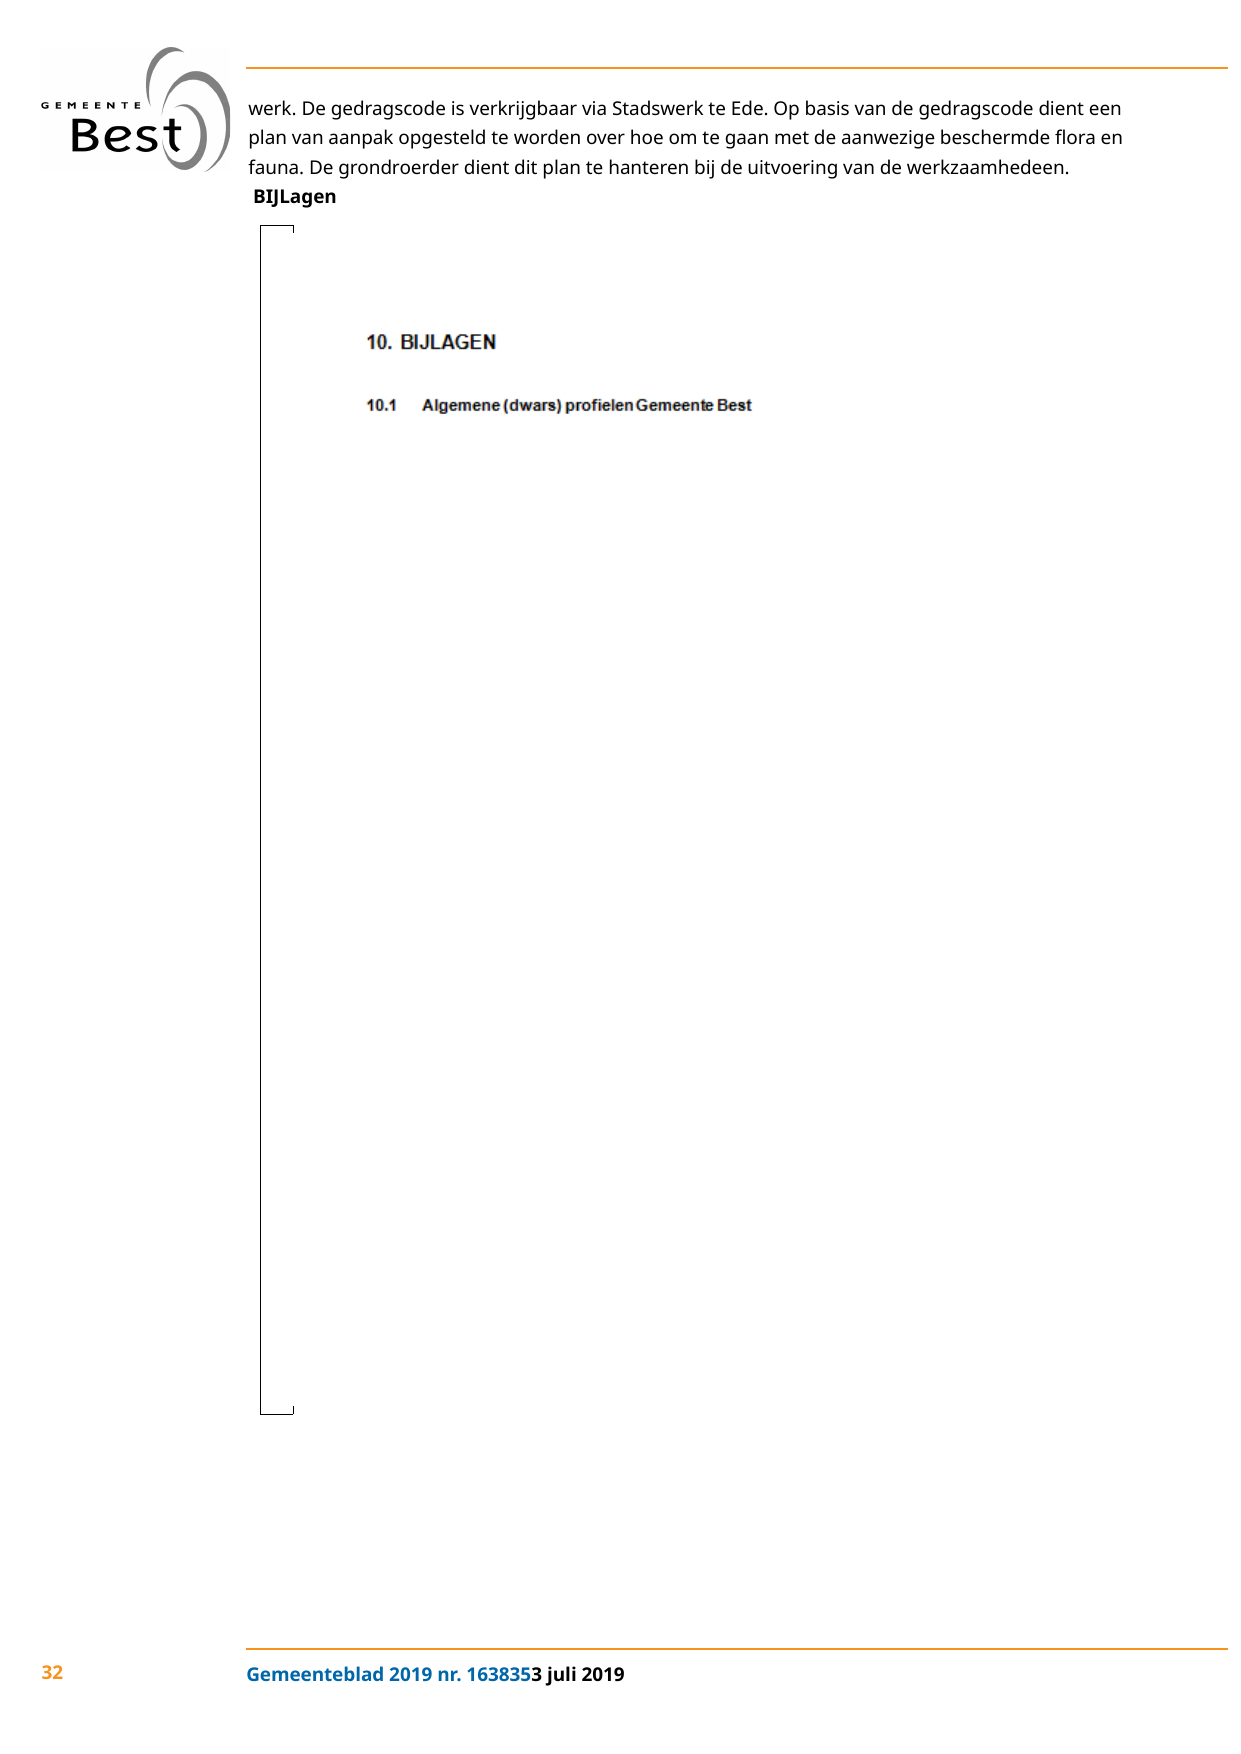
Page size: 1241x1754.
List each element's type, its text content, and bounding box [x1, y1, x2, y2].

text werk. De gedragscode is verkrijgbaar via Stadswerk te Ede. Op basis van de gedragscode dient een plan van aanpak opgesteld te worden over hoe om te gaan met de aanwezige beschermde flora en fauna. De grondroerder dient dit plan te hanteren bij de uitvoering van de werkzaamhedeen. [248, 95, 1152, 180]
text BIJLagen [248, 183, 1152, 209]
picture [41, 47, 231, 172]
picture [268, 233, 1173, 1406]
